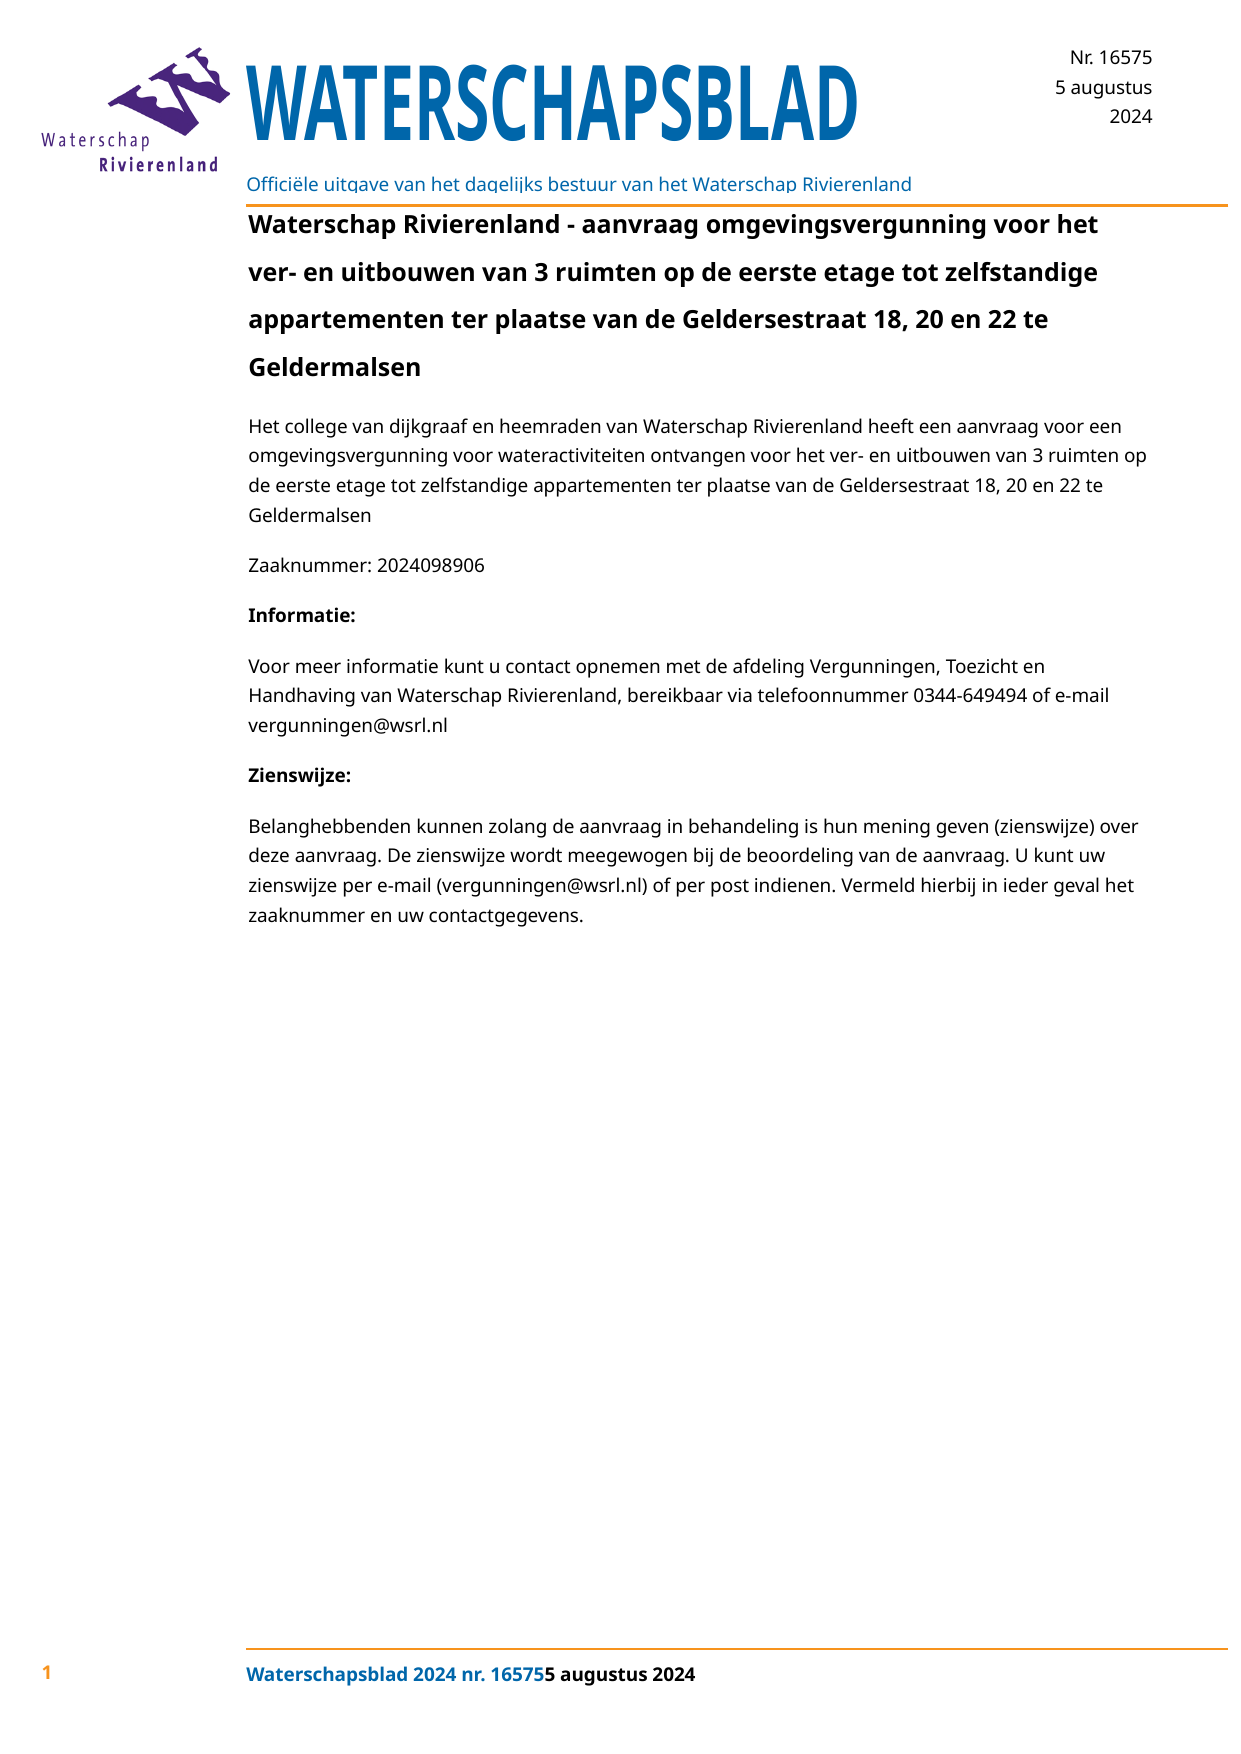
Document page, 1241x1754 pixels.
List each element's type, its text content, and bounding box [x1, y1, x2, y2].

text Zienswijze: [248, 763, 1152, 788]
text Zaaknummer: 2024098906 [248, 552, 1152, 578]
text Informatie: [248, 603, 1152, 628]
picture [41, 47, 231, 172]
text Het college van dijkgraaf en heemraden van Waterschap Rivierenland heeft een aanvraag voor een omgevingsvergunning voor wateractiviteiten ontvangen voor het ver- en uitbouwen van 3 ruimten op de eerste etage tot zelfstandige appartementen ter plaatse van de Geldersestraat 18, 20 en 22 te Geldermalsen [248, 413, 1152, 528]
text Belanghebbenden kunnen zolang de aanvraag in behandeling is hun mening geven (zienswijze) over deze aanvraag. De zienswijze wordt meegewogen bij de beoordeling van de aanvraag. U kunt uw zienswijze per e-mail (vergunningen@wsrl.nl) of per post indienen. Vermeld hierbij in ieder geval het zaaknummer en uw contactgegevens. [248, 813, 1152, 928]
text Voor meer informatie kunt u contact opnemen met de afdeling Vergunningen, Toezicht en Handhaving van Waterschap Rivierenland, bereikbaar via telefoonnummer 0344-649494 of e-mail vergunningen@wsrl.nl [248, 653, 1152, 738]
text Waterschap Rivierenland - aanvraag omgevingsvergunning voor het ver- en uitbouwen van 3 ruimten op de eerste etage tot zelfstandige appartementen ter plaatse van de Geldersestraat 18, 20 en 22 te Geldermalsen [248, 207, 1152, 384]
